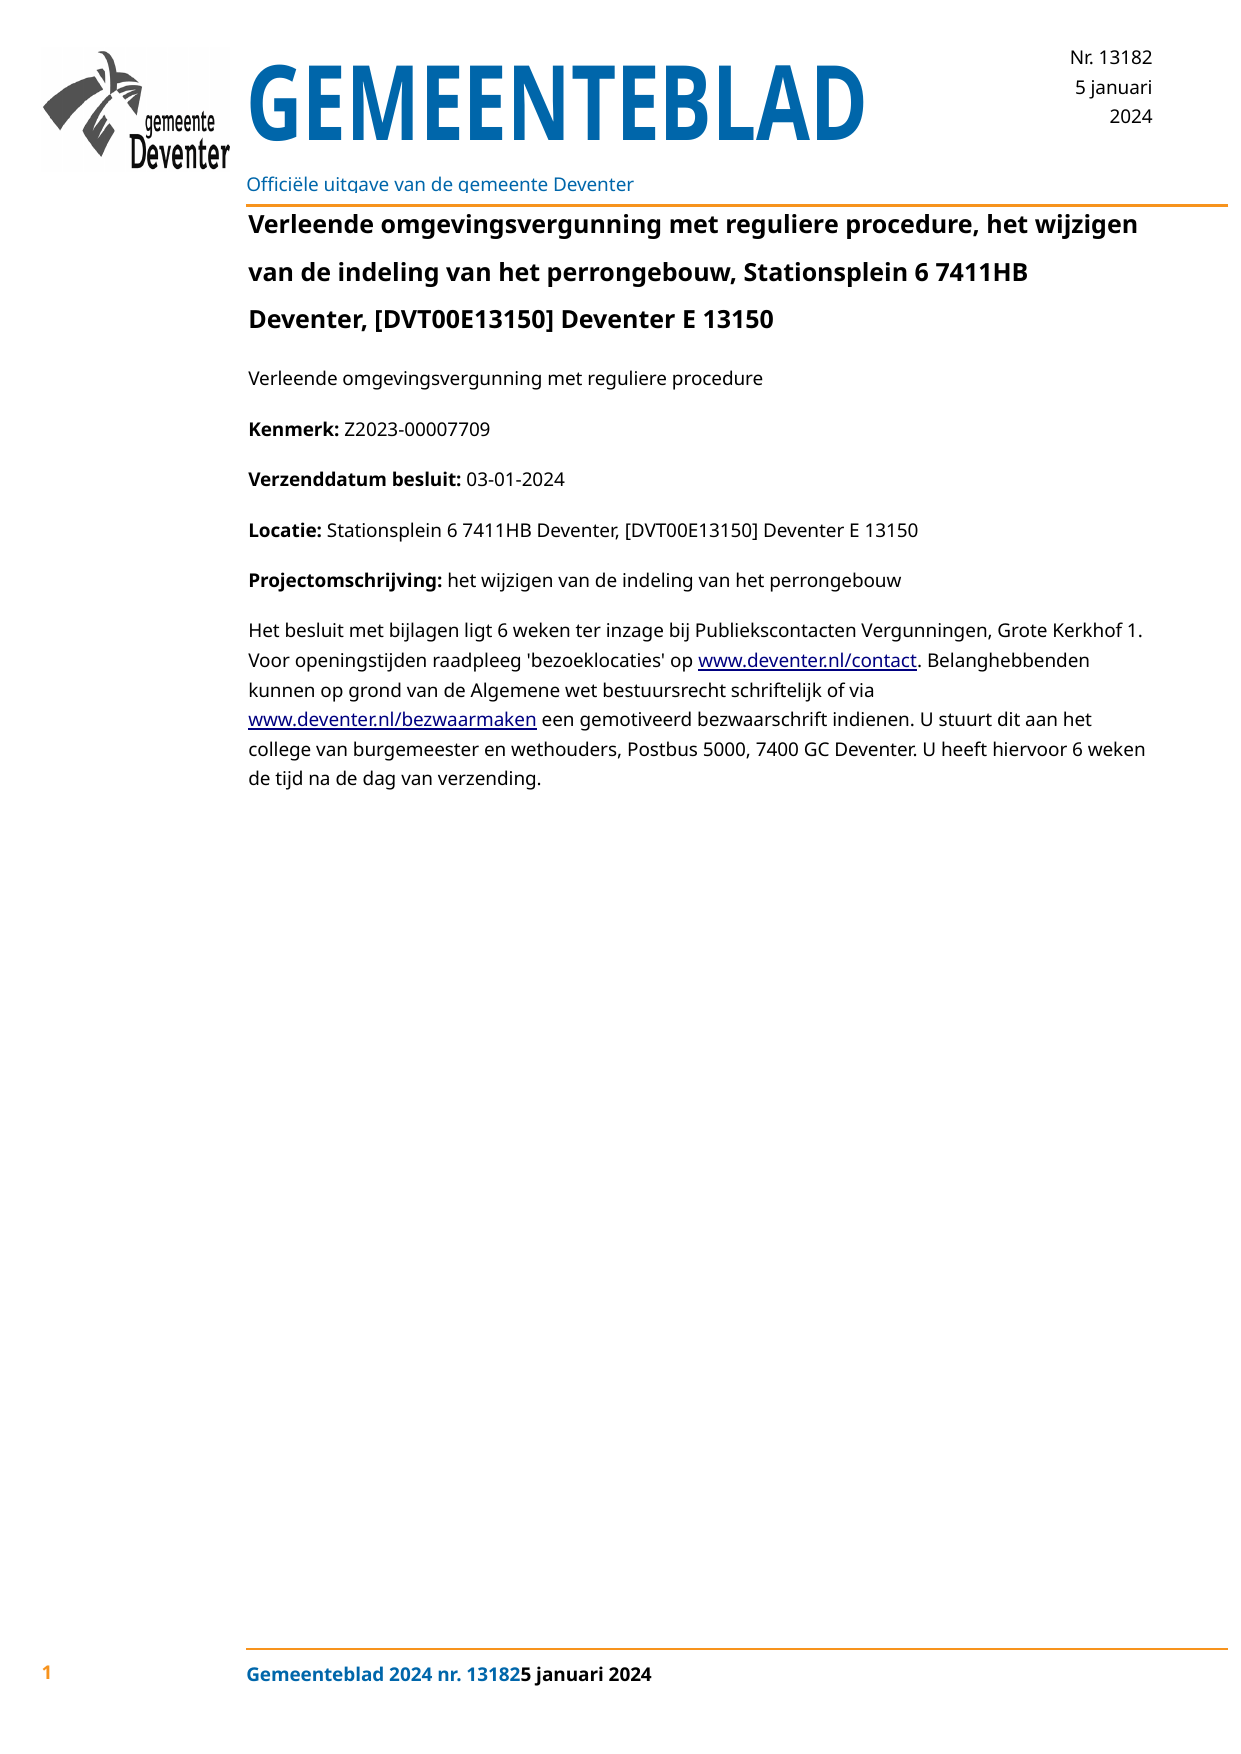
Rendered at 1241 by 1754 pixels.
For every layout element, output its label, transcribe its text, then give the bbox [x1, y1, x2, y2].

picture [41, 47, 231, 172]
text Verleende omgevingsvergunning met reguliere procedure, het wijzigen van de indeling van het perrongebouw, Stationsplein 6 7411HB Deventer, [DVT00E13150] Deventer E 13150 [248, 207, 1152, 336]
text Verzenddatum besluit: 03-01-2024 [248, 466, 1152, 492]
text Projectomschrijving: het wijzigen van de indeling van het perrongebouw [248, 567, 1152, 593]
text Het besluit met bijlagen ligt 6 weken ter inzage bij Publiekscontacten Vergunningen, Grote Kerkhof 1. Voor openingstijden raadpleeg 'bezoeklocaties' op www.deventer.nl/contact. Belanghebbenden kunnen op grond van de Algemene wet bestuursrecht schriftelijk of via www.deventer.nl/bezwaarmaken een gemotiveerd bezwaarschrift indienen. U stuurt dit aan het college van burgemeester en wethouders, Postbus 5000, 7400 GC Deventer. U heeft hiervoor 6 weken de tijd na de dag van verzending. [248, 618, 1152, 791]
text Locatie: Stationsplein 6 7411HB Deventer, [DVT00E13150] Deventer E 13150 [248, 517, 1152, 542]
text Kenmerk: Z2023-00007709 [248, 416, 1152, 442]
text Verleende omgevingsvergunning met reguliere procedure [248, 366, 1152, 391]
